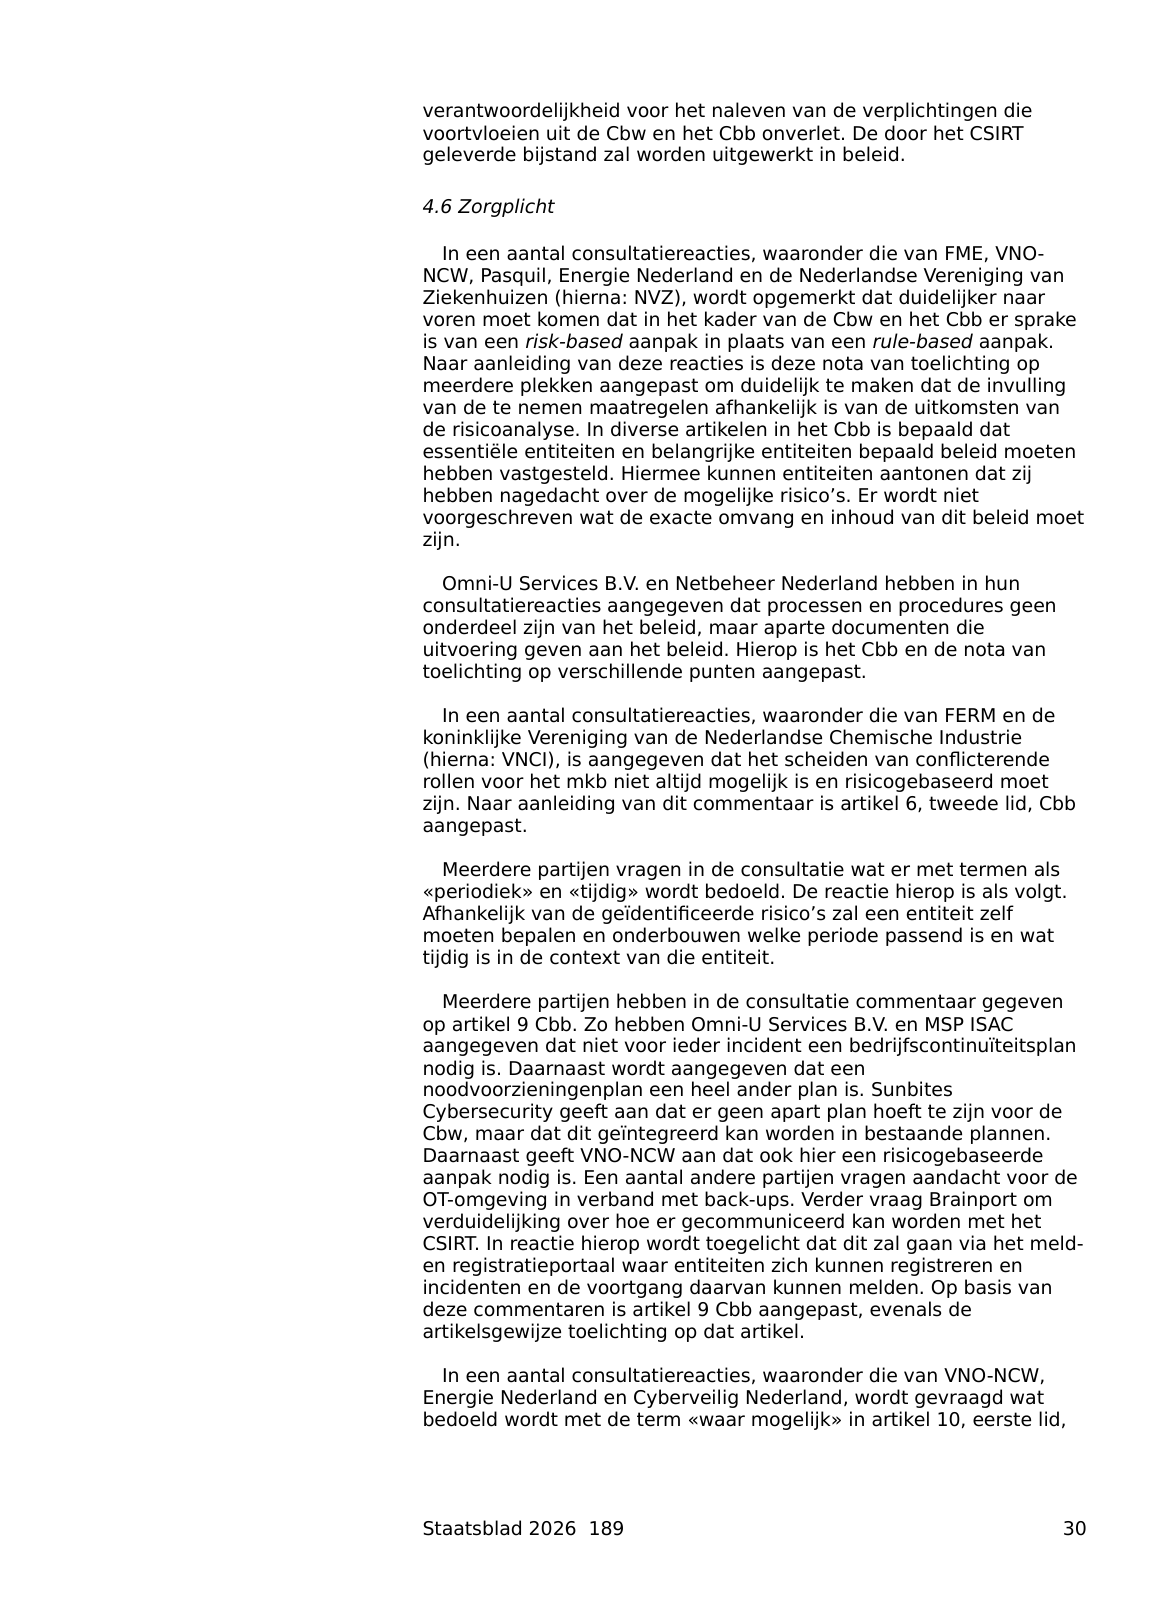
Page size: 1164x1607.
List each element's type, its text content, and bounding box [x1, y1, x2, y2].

text Omni-U Services B.V. en Netbeheer Nederland hebben in hun consultatiereacties aangegeven dat processen en procedures geen onderdeel zijn van het beleid, maar aparte documenten die uitvoering geven aan het beleid. Hierop is het Cbb en de nota van toelichting op verschillende punten aangepast. [422, 573, 1087, 683]
text Meerdere partijen hebben in de consultatie commentaar gegeven op artikel 9 Cbb. Zo hebben Omni-U Services B.V. en MSP ISAC aangegeven dat niet voor ieder incident een bedrijfscontinuïteitsplan nodig is. Daarnaast wordt aangegeven dat een noodvoorzieningenplan een heel ander plan is. Sunbites Cybersecurity geeft aan dat er geen apart plan hoeft te zijn voor de Cbw, maar dat dit geïntegreerd kan worden in bestaande plannen. Daarnaast geeft VNO-NCW aan dat ook hier een risicogebaseerde aanpak nodig is. Een aantal andere partijen vragen aandacht voor de OT-omgeving in verband met back-ups. Verder vraag Brainport om verduidelijking over hoe er gecommuniceerd kan worden met het CSIRT. In reactie hierop wordt toegelicht dat dit zal gaan via het meld- en registratieportaal waar entiteiten zich kunnen registreren en incidenten en de voortgang daarvan kunnen melden. Op basis van deze commentaren is artikel 9 Cbb aangepast, evenals de artikelsgewijze toelichting op dat artikel. [422, 991, 1087, 1343]
text In een aantal consultatiereacties, waaronder die van FME, VNO-NCW, Pasquil, Energie Nederland en de Nederlandse Vereniging van Ziekenhuizen (hierna: NVZ), wordt opgemerkt dat duidelijker naar voren moet komen dat in het kader van de Cbw en het Cbb er sprake is van een risk-based aanpak in plaats van een rule-based aanpak. Naar aanleiding van deze reacties is deze nota van toelichting op meerdere plekken aangepast om duidelijk te maken dat de invulling van de te nemen maatregelen afhankelijk is van de uitkomsten van de risicoanalyse. In diverse artikelen in het Cbb is bepaald dat essentiële entiteiten en belangrijke entiteiten bepaald beleid moeten hebben vastgesteld. Hiermee kunnen entiteiten aantonen dat zij hebben nagedacht over de mogelijke risico’s. Er wordt niet voorgeschreven wat de exacte omvang en inhoud van dit beleid moet zijn. [422, 243, 1087, 551]
text In een aantal consultatiereacties, waaronder die van FERM en de koninklijke Vereniging van de Nederlandse Chemische Industrie (hierna: VNCI), is aangegeven dat het scheiden van conflicterende rollen voor het mkb niet altijd mogelijk is en risicogebaseerd moet zijn. Naar aanleiding van dit commentaar is artikel 6, tweede lid, Cbb aangepast. [422, 705, 1087, 837]
text verantwoordelijkheid voor het naleven van de verplichtingen die voortvloeien uit de Cbw en het Cbb onverlet. De door het CSIRT geleverde bijstand zal worden uitgewerkt in beleid. [422, 100, 1087, 166]
text In een aantal consultatiereacties, waaronder die van VNO-NCW, Energie Nederland en Cyberveilig Nederland, wordt gevraagd wat bedoeld wordt met de term «waar mogelijk» in artikel 10, eerste lid, [422, 1365, 1087, 1431]
text Meerdere partijen vragen in de consultatie wat er met termen als «periodiek» en «tijdig» wordt bedoeld. De reactie hierop is als volgt. Afhankelijk van de geïdentificeerde risico’s zal een entiteit zelf moeten bepalen en onderbouwen welke periode passend is en wat tijdig is in de context van die entiteit. [422, 859, 1087, 969]
subtitle 4.6 Zorgplicht [422, 196, 1087, 218]
